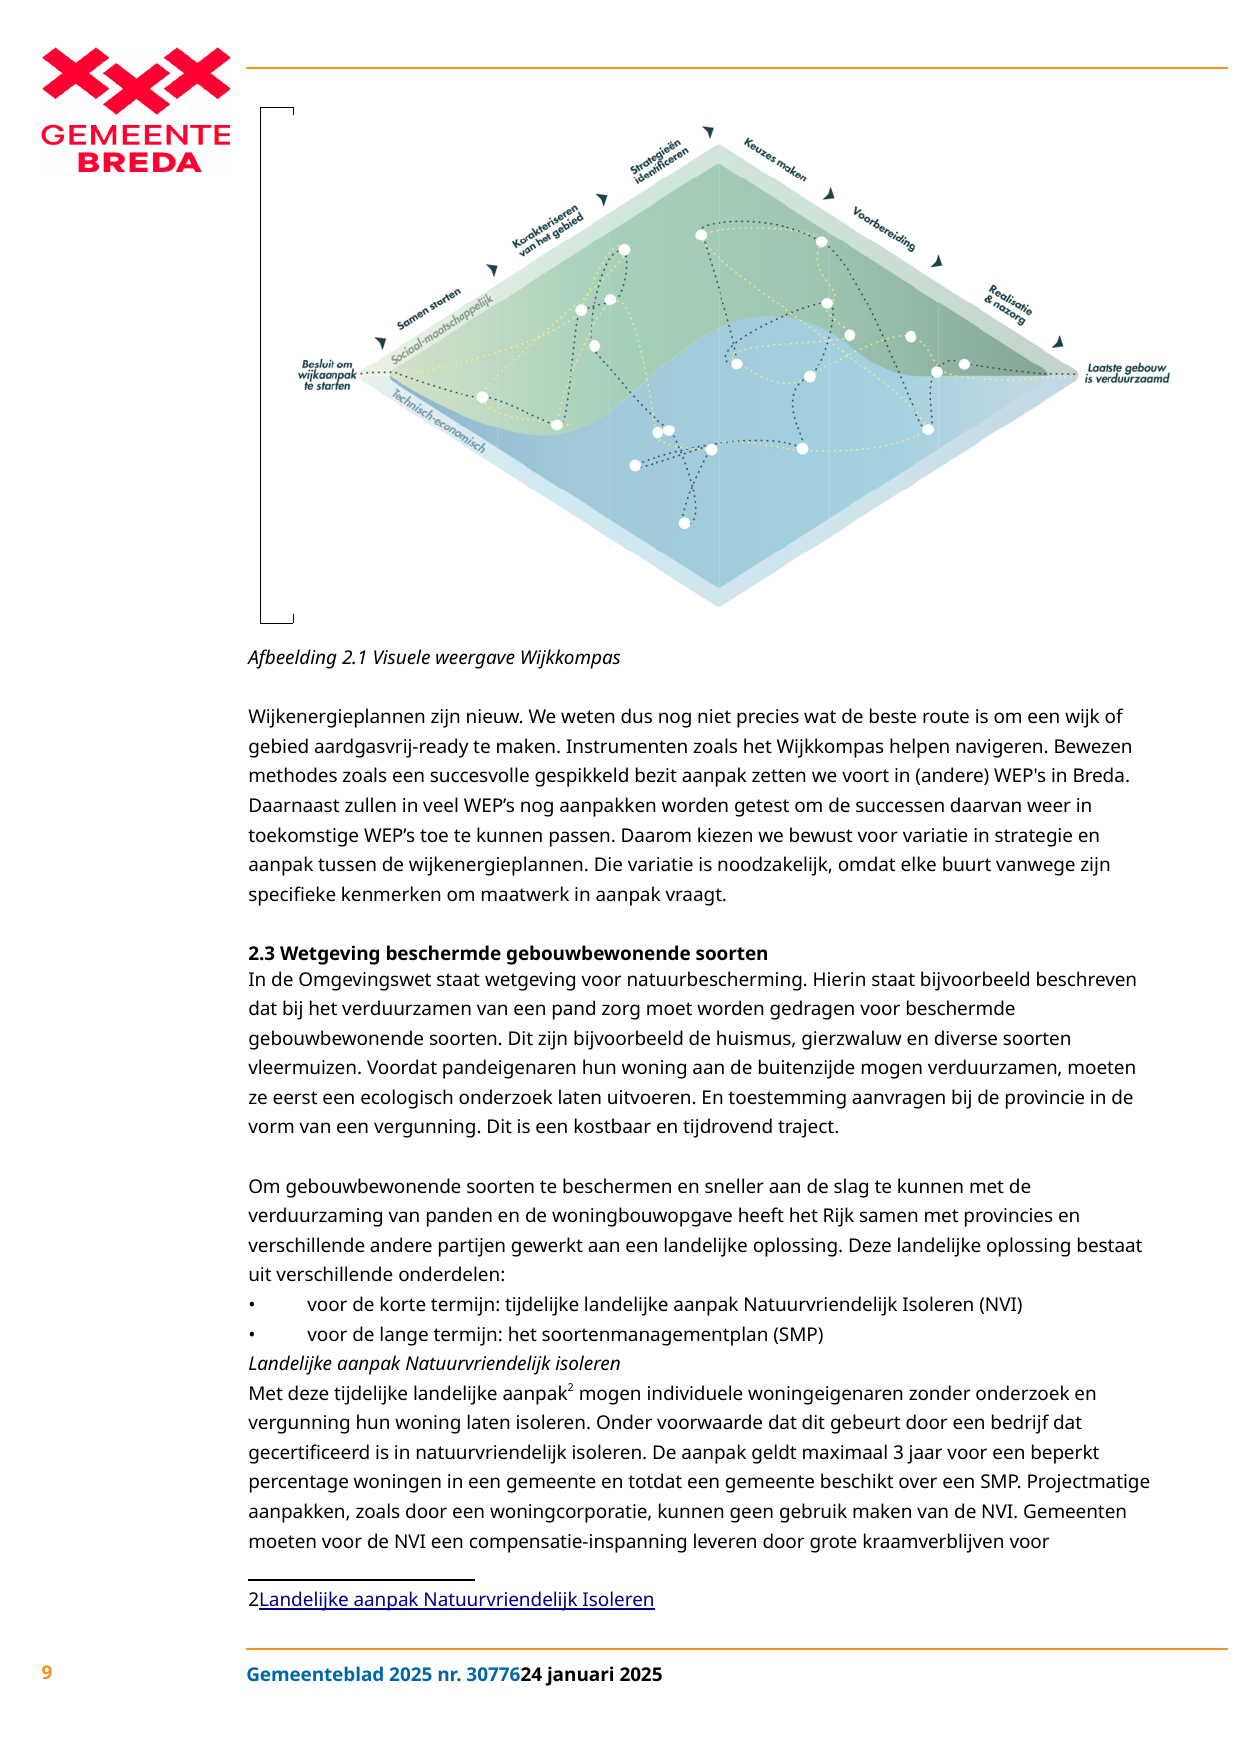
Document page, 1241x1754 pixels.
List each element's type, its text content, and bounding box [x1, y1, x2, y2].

text Wijkenergieplannen zijn nieuw. We weten dus nog niet precies wat de beste route is om een wijk of gebied aardgasvrij-ready te maken. Instrumenten zoals het Wijkkompas helpen navigeren. Bewezen methodes zoals een succesvolle gespikkeld bezit aanpak zetten we voort in (andere) WEP's in Breda. Daarnaast zullen in veel WEP’s nog aanpakken worden getest om de successen daarvan weer in toekomstige WEP’s toe te kunnen passen. Daarom kiezen we bewust voor variatie in strategie en aanpak tussen de wijkenergieplannen. Die variatie is noodzakelijk, omdat elke buurt vanwege zijn specifieke kenmerken om maatwerk in aanpak vraagt. [248, 703, 1152, 907]
text Met deze tijdelijke landelijke aanpak mogen individuele woningeigenaren zonder onderzoek en vergunning hun woning laten isoleren. Onder voorwaarde dat dit gebeurt door een bedrijf dat gecertificeerd is in natuurvriendelijk isoleren. De aanpak geldt maximaal 3 jaar voor een beperkt percentage woningen in een gemeente en totdat een gemeente beschikt over een SMP. Projectmatige aanpakken, zoals door een woningcorporatie, kunnen geen gebruik maken van de NVI. Gemeenten moeten voor de NVI een compensatie-inspanning leveren door grote kraamverblijven voor [248, 1380, 1152, 1554]
list voor de lange termijn: het soortenmanagementplan (SMP) [248, 1321, 1152, 1347]
text 2.3 Wetgeving beschermde gebouwbewonende soorten [248, 940, 1152, 966]
picture [41, 47, 231, 172]
text Landelijke aanpak Natuurvriendelijk isoleren [248, 1350, 1152, 1376]
text Om gebouwbewonende soorten te beschermen en sneller aan de slag te kunnen met de verduurzaming van panden en de woningbouwopgave heeft het Rijk samen met provincies en verschillende andere partijen gewerkt aan een landelijke oplossing. Deze landelijke oplossing bestaat uit verschillende onderdelen: [248, 1173, 1152, 1287]
list voor de korte termijn: tijdelijke landelijke aanpak Natuurvriendelijk Isoleren (NVI) [248, 1291, 1152, 1317]
text Landelijke aanpak Natuurvriendelijk Isoleren [248, 1586, 1152, 1612]
text Afbeelding 2.1 Visuele weergave Wijkkompas [248, 644, 1152, 670]
picture [268, 115, 1173, 614]
text In de Omgevingswet staat wetgeving voor natuurbescherming. Hierin staat bijvoorbeeld beschreven dat bij het verduurzamen van een pand zorg moet worden gedragen voor beschermde gebouwbewonende soorten. Dit zijn bijvoorbeeld de huismus, gierzwaluw en diverse soorten vleermuizen. Voordat pandeigenaren hun woning aan de buitenzijde mogen verduurzamen, moeten ze eerst een ecologisch onderzoek laten uitvoeren. En toestemming aanvragen bij de provincie in de vorm van een vergunning. Dit is een kostbaar en tijdrovend traject. [248, 966, 1152, 1139]
